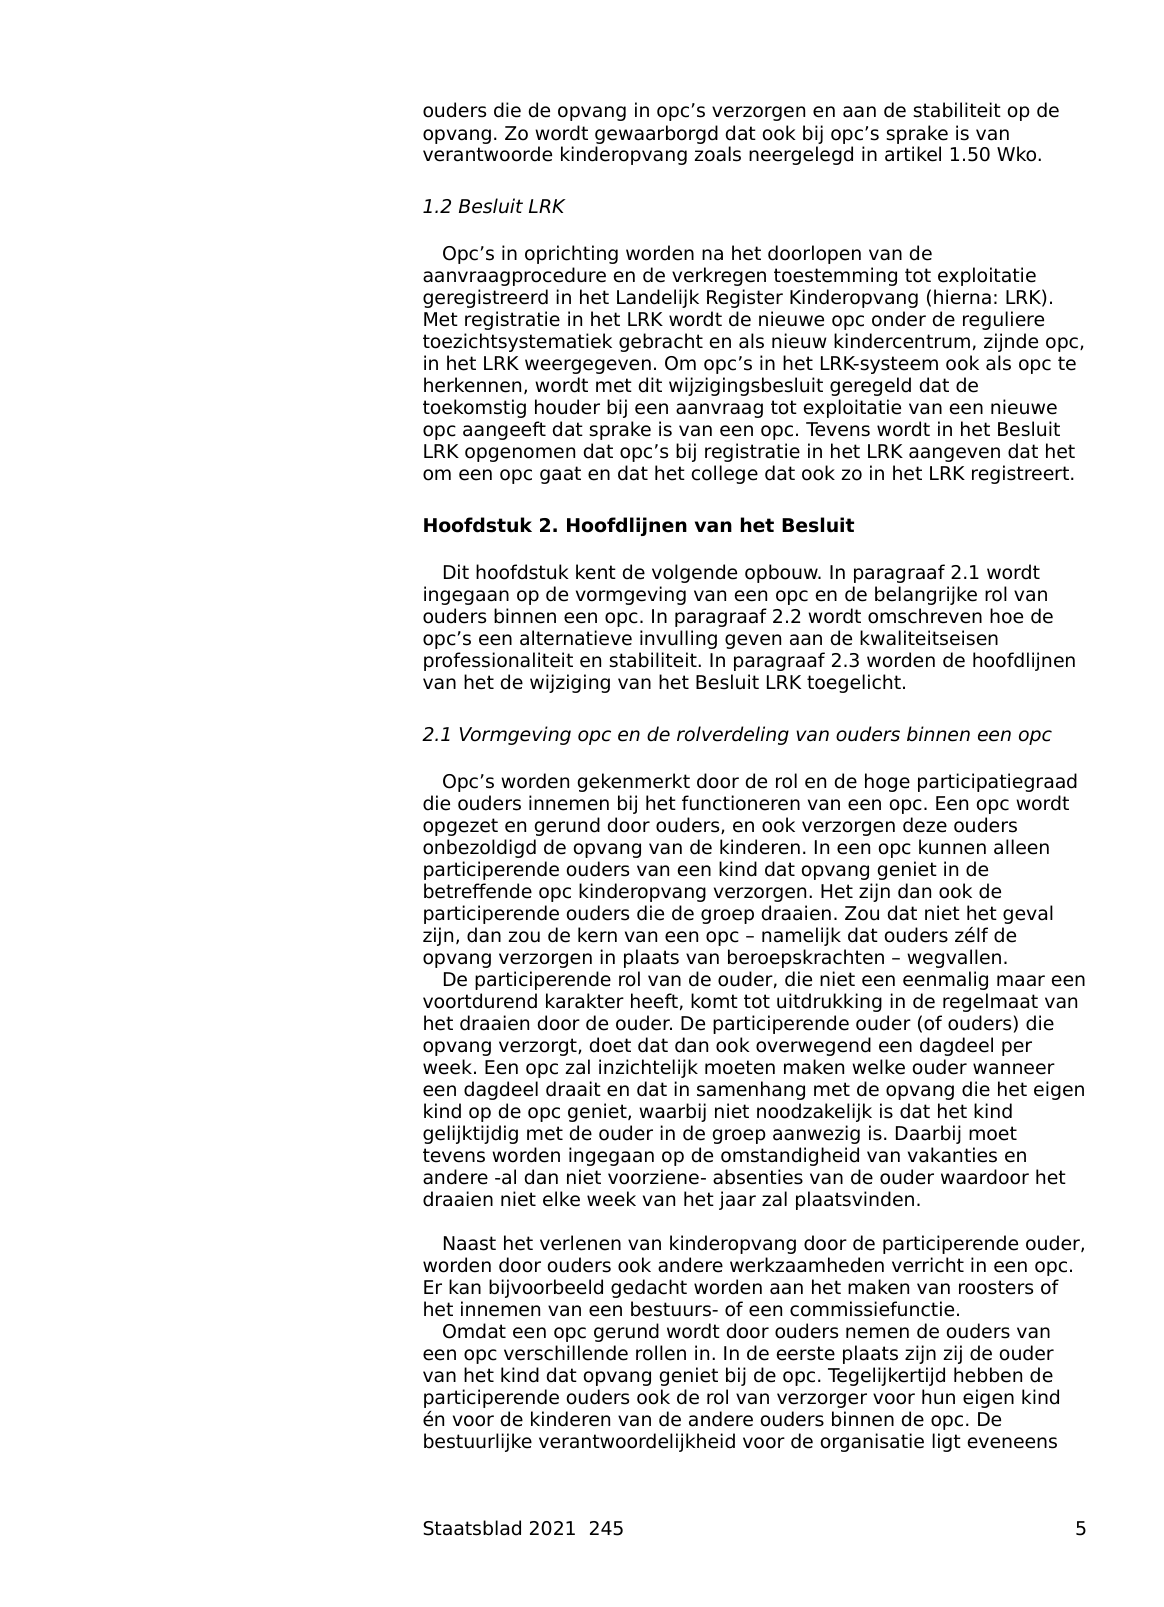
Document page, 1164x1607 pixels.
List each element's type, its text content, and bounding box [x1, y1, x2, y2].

subtitle Hoofdstuk 2. Hoofdlijnen van het Besluit [422, 515, 1087, 537]
text ouders die de opvang in opc’s verzorgen en aan de stabiliteit op de opvang. Zo wordt gewaarborgd dat ook bij opc’s sprake is van verantwoorde kinderopvang zoals neergelegd in artikel 1.50 Wko. [422, 100, 1087, 166]
text Opc’s worden gekenmerkt door de rol en de hoge participatiegraad die ouders innemen bij het functioneren van een opc. Een opc wordt opgezet en gerund door ouders, en ook verzorgen deze ouders onbezoldigd de opvang van de kinderen. In een opc kunnen alleen participerende ouders van een kind dat opvang geniet in de betreffende opc kinderopvang verzorgen. Het zijn dan ook de participerende ouders die de groep draaien. Zou dat niet het geval zijn, dan zou de kern van een opc – namelijk dat ouders zélf de opvang verzorgen in plaats van beroepskrachten – wegvallen. [422, 771, 1087, 969]
text Dit hoofdstuk kent de volgende opbouw. In paragraaf 2.1 wordt ingegaan op de vormgeving van een opc en de belangrijke rol van ouders binnen een opc. In paragraaf 2.2 wordt omschreven hoe de opc’s een alternatieve invulling geven aan de kwaliteitseisen professionaliteit en stabiliteit. In paragraaf 2.3 worden de hoofdlijnen van het de wijziging van het Besluit LRK toegelicht. [422, 562, 1087, 694]
subtitle 2.1 Vormgeving opc en de rolverdeling van ouders binnen een opc [422, 724, 1087, 746]
text Omdat een opc gerund wordt door ouders nemen de ouders van een opc verschillende rollen in. In de eerste plaats zijn zij de ouder van het kind dat opvang geniet bij de opc. Tegelijkertijd hebben de participerende ouders ook de rol van verzorger voor hun eigen kind én voor de kinderen van de andere ouders binnen de opc. De bestuurlijke verantwoordelijkheid voor de organisatie ligt eveneens [422, 1321, 1087, 1452]
text Naast het verlenen van kinderopvang door de participerende ouder, worden door ouders ook andere werkzaamheden verricht in een opc. Er kan bijvoorbeeld gedacht worden aan het maken van roosters of het innemen van een bestuurs- of een commissiefunctie. [422, 1233, 1087, 1321]
text De participerende rol van de ouder, die niet een eenmalig maar een voortdurend karakter heeft, komt tot uitdrukking in de regelmaat van het draaien door de ouder. De participerende ouder (of ouders) die opvang verzorgt, doet dat dan ook overwegend een dagdeel per week. Een opc zal inzichtelijk moeten maken welke ouder wanneer een dagdeel draait en dat in samenhang met de opvang die het eigen kind op de opc geniet, waarbij niet noodzakelijk is dat het kind gelijktijdig met de ouder in de groep aanwezig is. Daarbij moet tevens worden ingegaan op de omstandigheid van vakanties en andere -al dan niet voorziene‑ absenties van de ouder waardoor het draaien niet elke week van het jaar zal plaatsvinden. [422, 969, 1087, 1211]
subtitle 1.2 Besluit LRK [422, 196, 1087, 218]
text Opc’s in oprichting worden na het doorlopen van de aanvraagprocedure en de verkregen toestemming tot exploitatie geregistreerd in het Landelijk Register Kinderopvang (hierna: LRK). Met registratie in het LRK wordt de nieuwe opc onder de reguliere toezichtsystematiek gebracht en als nieuw kindercentrum, zijnde opc, in het LRK weergegeven. Om opc’s in het LRK-systeem ook als opc te herkennen, wordt met dit wijzigingsbesluit geregeld dat de toekomstig houder bij een aanvraag tot exploitatie van een nieuwe opc aangeeft dat sprake is van een opc. Tevens wordt in het Besluit LRK opgenomen dat opc’s bij registratie in het LRK aangeven dat het om een opc gaat en dat het college dat ook zo in het LRK registreert. [422, 243, 1087, 485]
